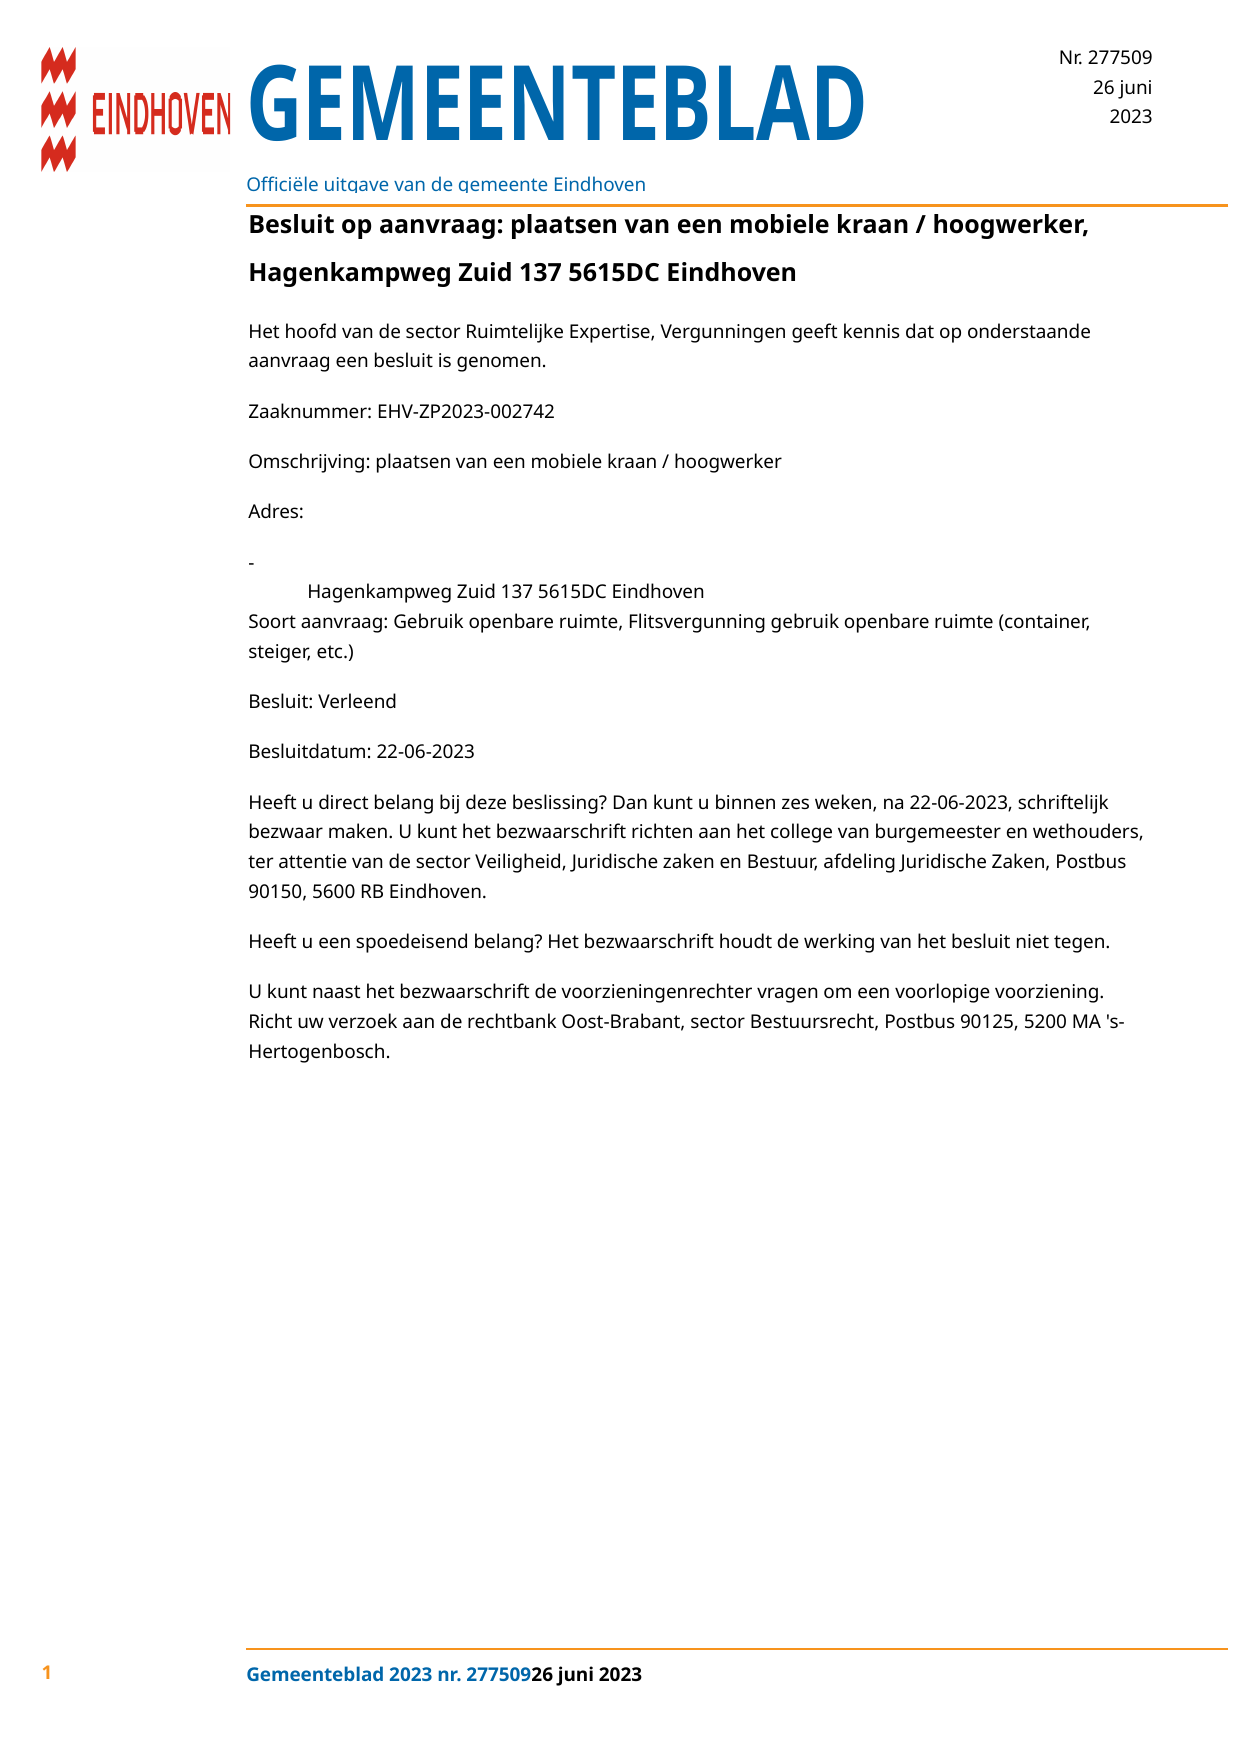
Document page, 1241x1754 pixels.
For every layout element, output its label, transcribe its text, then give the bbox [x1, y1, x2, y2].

text Besluit: Verleend [248, 688, 1152, 714]
text Heeft u direct belang bij deze beslissing? Dan kunt u binnen zes weken, na 22-06-2023, schriftelijk bezwaar maken. U kunt het bezwaarschrift richten aan het college van burgemeester en wethouders, ter attentie van de sector Veiligheid, Juridische zaken en Bestuur, afdeling Juridische Zaken, Postbus 90150, 5600 RB Eindhoven. [248, 789, 1152, 904]
text Besluitdatum: 22-06-2023 [248, 739, 1152, 764]
text Het hoofd van de sector Ruimtelijke Expertise, Vergunningen geeft kennis dat op onderstaande aanvraag een besluit is genomen. [248, 318, 1152, 373]
text Zaaknummer: EHV-ZP2023-002742 [248, 398, 1152, 424]
text Soort aanvraag: Gebruik openbare ruimte, Flitsvergunning gebruik openbare ruimte (container, steiger, etc.) [248, 608, 1152, 664]
text Besluit op aanvraag: plaatsen van een mobiele kraan / hoogwerker, Hagenkampweg Zuid 137 5615DC Eindhoven [248, 207, 1152, 288]
text Heeft u een spoedeisend belang? Het bezwaarschrift houdt de werking van het besluit niet tegen. [248, 928, 1152, 954]
list Hagenkampweg Zuid 137 5615DC Eindhoven [248, 579, 1152, 604]
picture [41, 47, 231, 172]
text U kunt naast het bezwaarschrift de voorzieningenrechter vragen om een voorlopige voorziening. Richt uw verzoek aan de rechtbank Oost-Brabant, sector Bestuursrecht, Postbus 90125, 5200 MA 's-Hertogenbosch. [248, 979, 1152, 1064]
text Adres: [248, 499, 1152, 524]
text Omschrijving: plaatsen van een mobiele kraan / hoogwerker [248, 448, 1152, 474]
